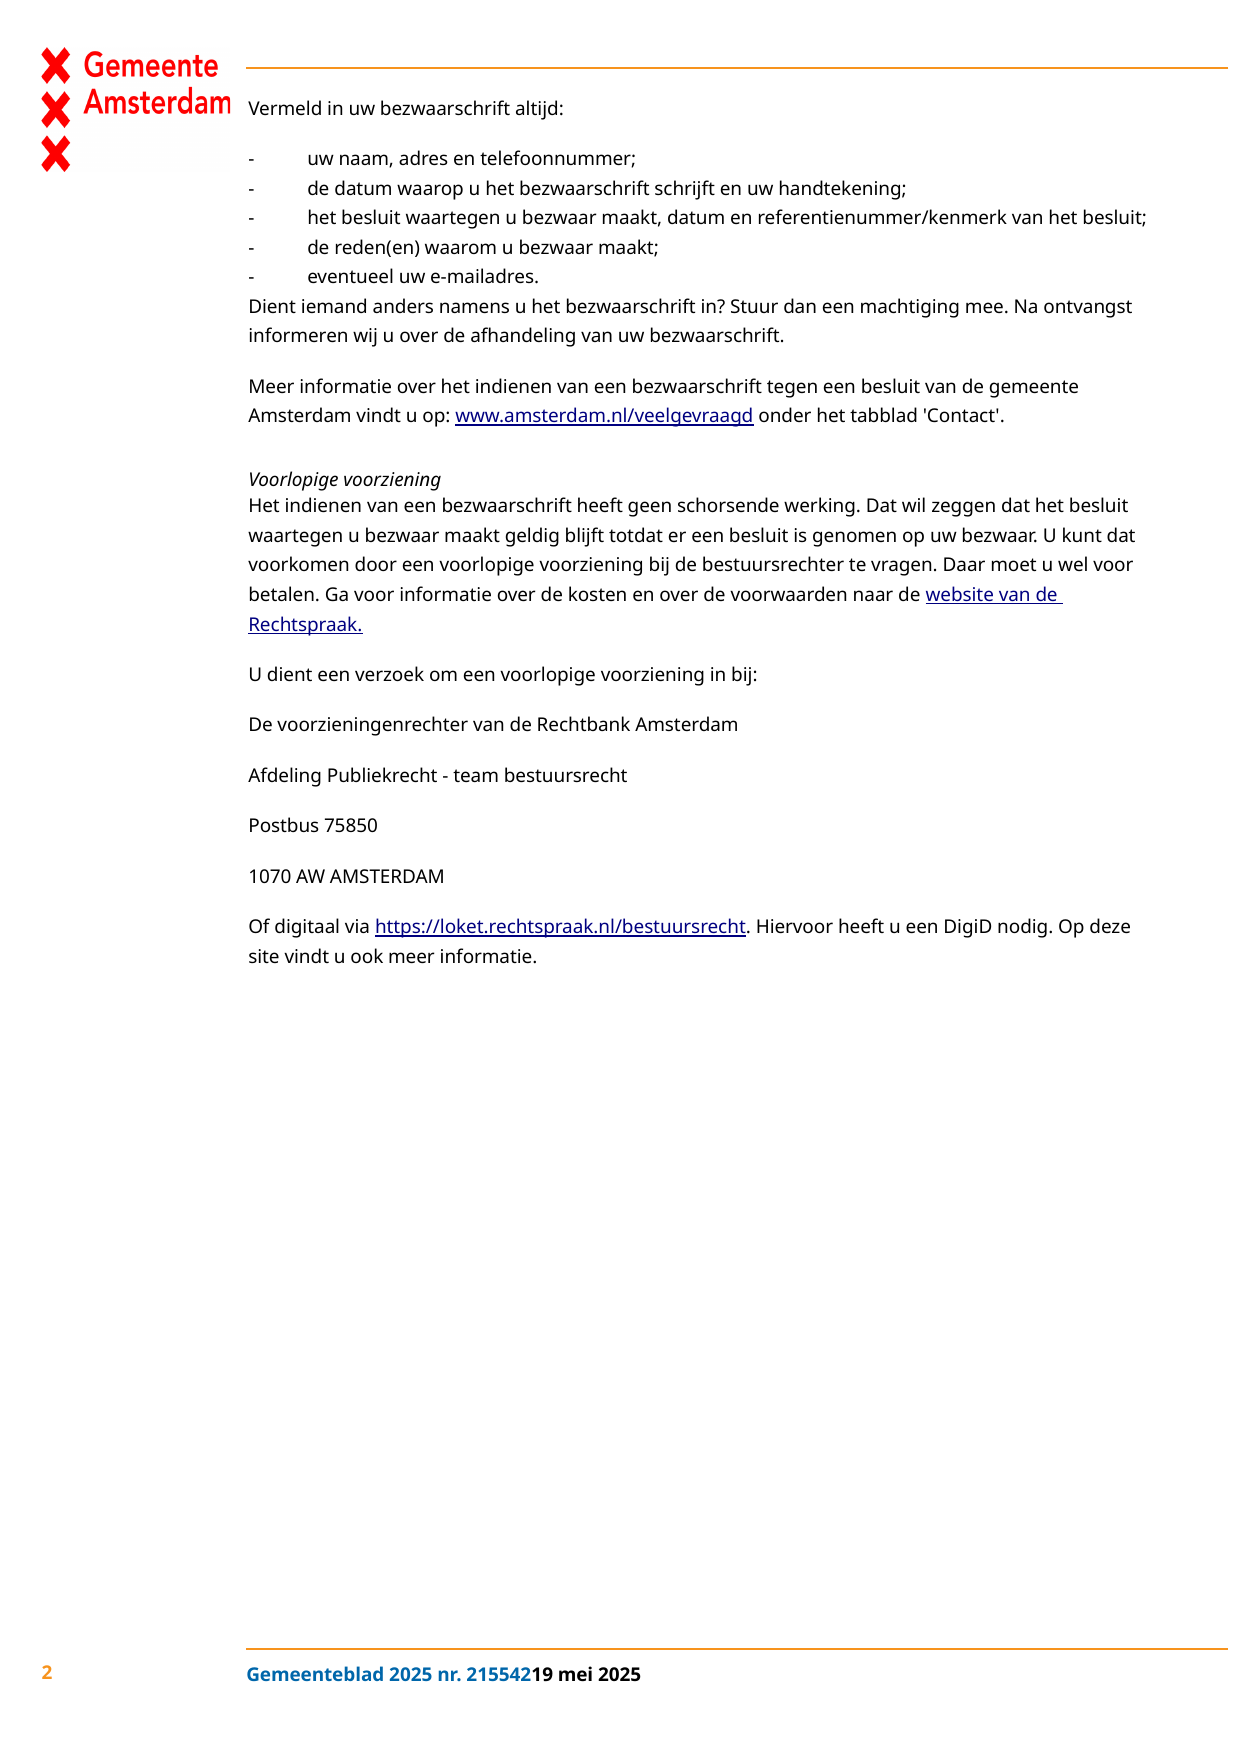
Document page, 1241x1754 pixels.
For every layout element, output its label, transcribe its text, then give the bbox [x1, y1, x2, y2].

list de datum waarop u het bezwaarschrift schrijft en uw handtekening; [248, 175, 1152, 201]
text Of digitaal via https://loket.rechtspraak.nl/bestuursrecht. Hiervoor heeft u een DigiD nodig. Op deze site vindt u ook meer informatie. [248, 913, 1152, 968]
list het besluit waartegen u bezwaar maakt, datum en referentienummer/kenmerk van het besluit; [248, 204, 1152, 230]
text De voorzieningenrechter van de Rechtbank Amsterdam [248, 712, 1152, 737]
text U dient een verzoek om een voorlopige voorziening in bij: [248, 661, 1152, 687]
list de reden(en) waarom u bezwaar maakt; [248, 234, 1152, 260]
text Voorlopige voorziening [248, 467, 1152, 492]
text Vermeld in uw bezwaarschrift altijd: [248, 95, 1152, 121]
list eventueel uw e-mailadres. [248, 263, 1152, 289]
text Dient iemand anders namens u het bezwaarschrift in? Stuur dan een machtiging mee. Na ontvangst informeren wij u over de afhandeling van uw bezwaarschrift. [248, 293, 1152, 348]
text Het indienen van een bezwaarschrift heeft geen schorsende werking. Dat wil zeggen dat het besluit waartegen u bezwaar maakt geldig blijft totdat er een besluit is genomen op uw bezwaar. U kunt dat voorkomen door een voorlopige voorziening bij de bestuursrechter te vragen. Daar moet u wel voor betalen. Ga voor informatie over de kosten en over de voorwaarden naar de website van de Rechtspraak. [248, 492, 1152, 636]
text Postbus 75850 [248, 812, 1152, 838]
text 1070 AW AMSTERDAM [248, 863, 1152, 888]
list uw naam, adres en telefoonnummer; [248, 145, 1152, 171]
picture [41, 47, 231, 172]
text Meer informatie over het indienen van een bezwaarschrift tegen een besluit van de gemeente Amsterdam vindt u op: www.amsterdam.nl/veelgevraagd onder het tabblad 'Contact'. [248, 373, 1152, 428]
text Afdeling Publiekrecht - team bestuursrecht [248, 762, 1152, 788]
